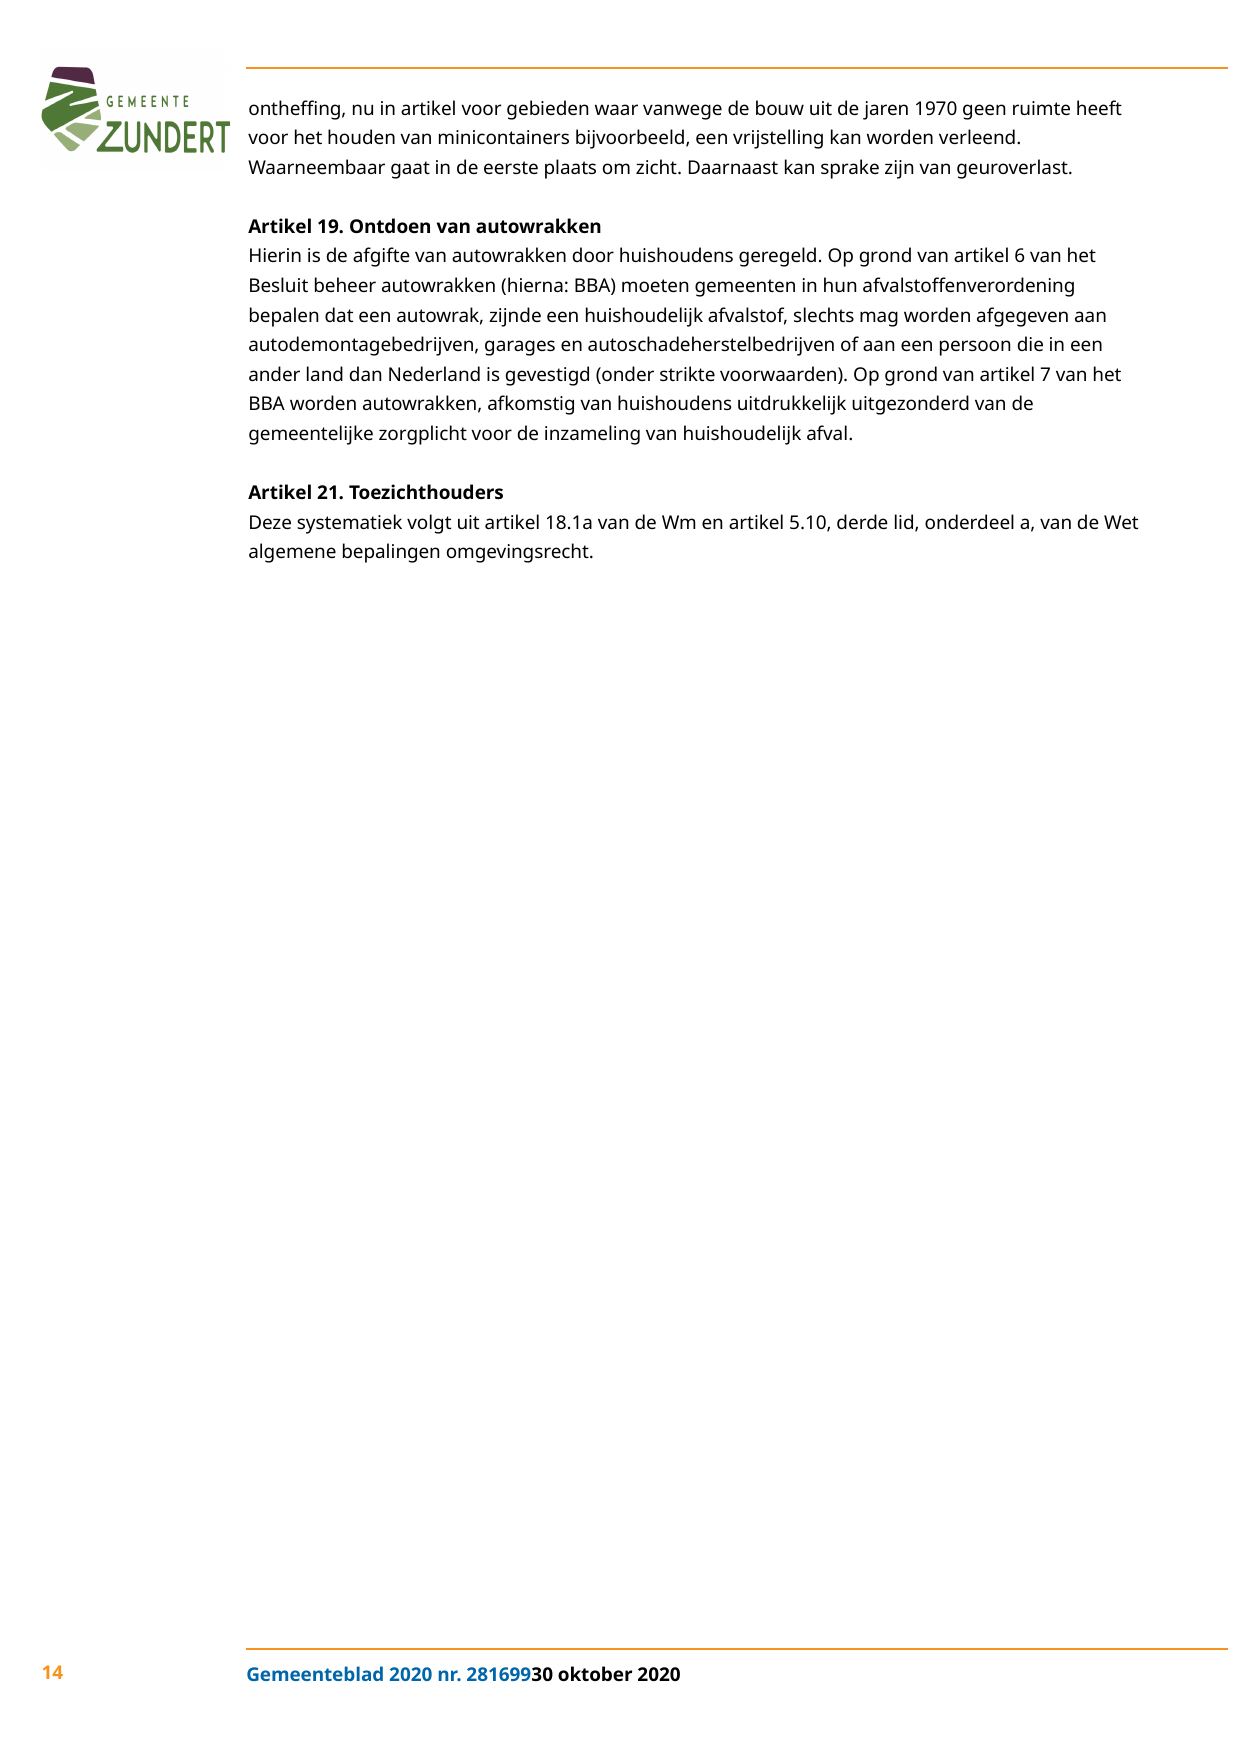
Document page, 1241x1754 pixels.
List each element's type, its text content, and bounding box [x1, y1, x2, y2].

text ontheffing, nu in artikel voor gebieden waar vanwege de bouw uit de jaren 1970 geen ruimte heeft voor het houden van minicontainers bijvoorbeeld, een vrijstelling kan worden verleend. Waarneembaar gaat in de eerste plaats om zicht. Daarnaast kan sprake zijn van geuroverlast. [248, 95, 1152, 180]
text Artikel 21. Toezichthouders [248, 479, 1152, 505]
text Artikel 19. Ontdoen van autowrakken [248, 213, 1152, 239]
picture [41, 47, 231, 172]
text Hierin is de afgifte van autowrakken door huishoudens geregeld. Op grond van artikel 6 van het Besluit beheer autowrakken (hierna: BBA) moeten gemeenten in hun afvalstoffenverordening bepalen dat een autowrak, zijnde een huishoudelijk afvalstof, slechts mag worden afgegeven aan autodemontagebedrijven, garages en autoschadeherstelbedrijven of aan een persoon die in een ander land dan Nederland is gevestigd (onder strikte voorwaarden). Op grond van artikel 7 van het BBA worden autowrakken, afkomstig van huishoudens uitdrukkelijk uitgezonderd van de gemeentelijke zorgplicht voor de inzameling van huishoudelijk afval. [248, 243, 1152, 446]
text Deze systematiek volgt uit artikel 18.1a van de Wm en artikel 5.10, derde lid, onderdeel a, van de Wet algemene bepalingen omgevingsrecht. [248, 509, 1152, 564]
